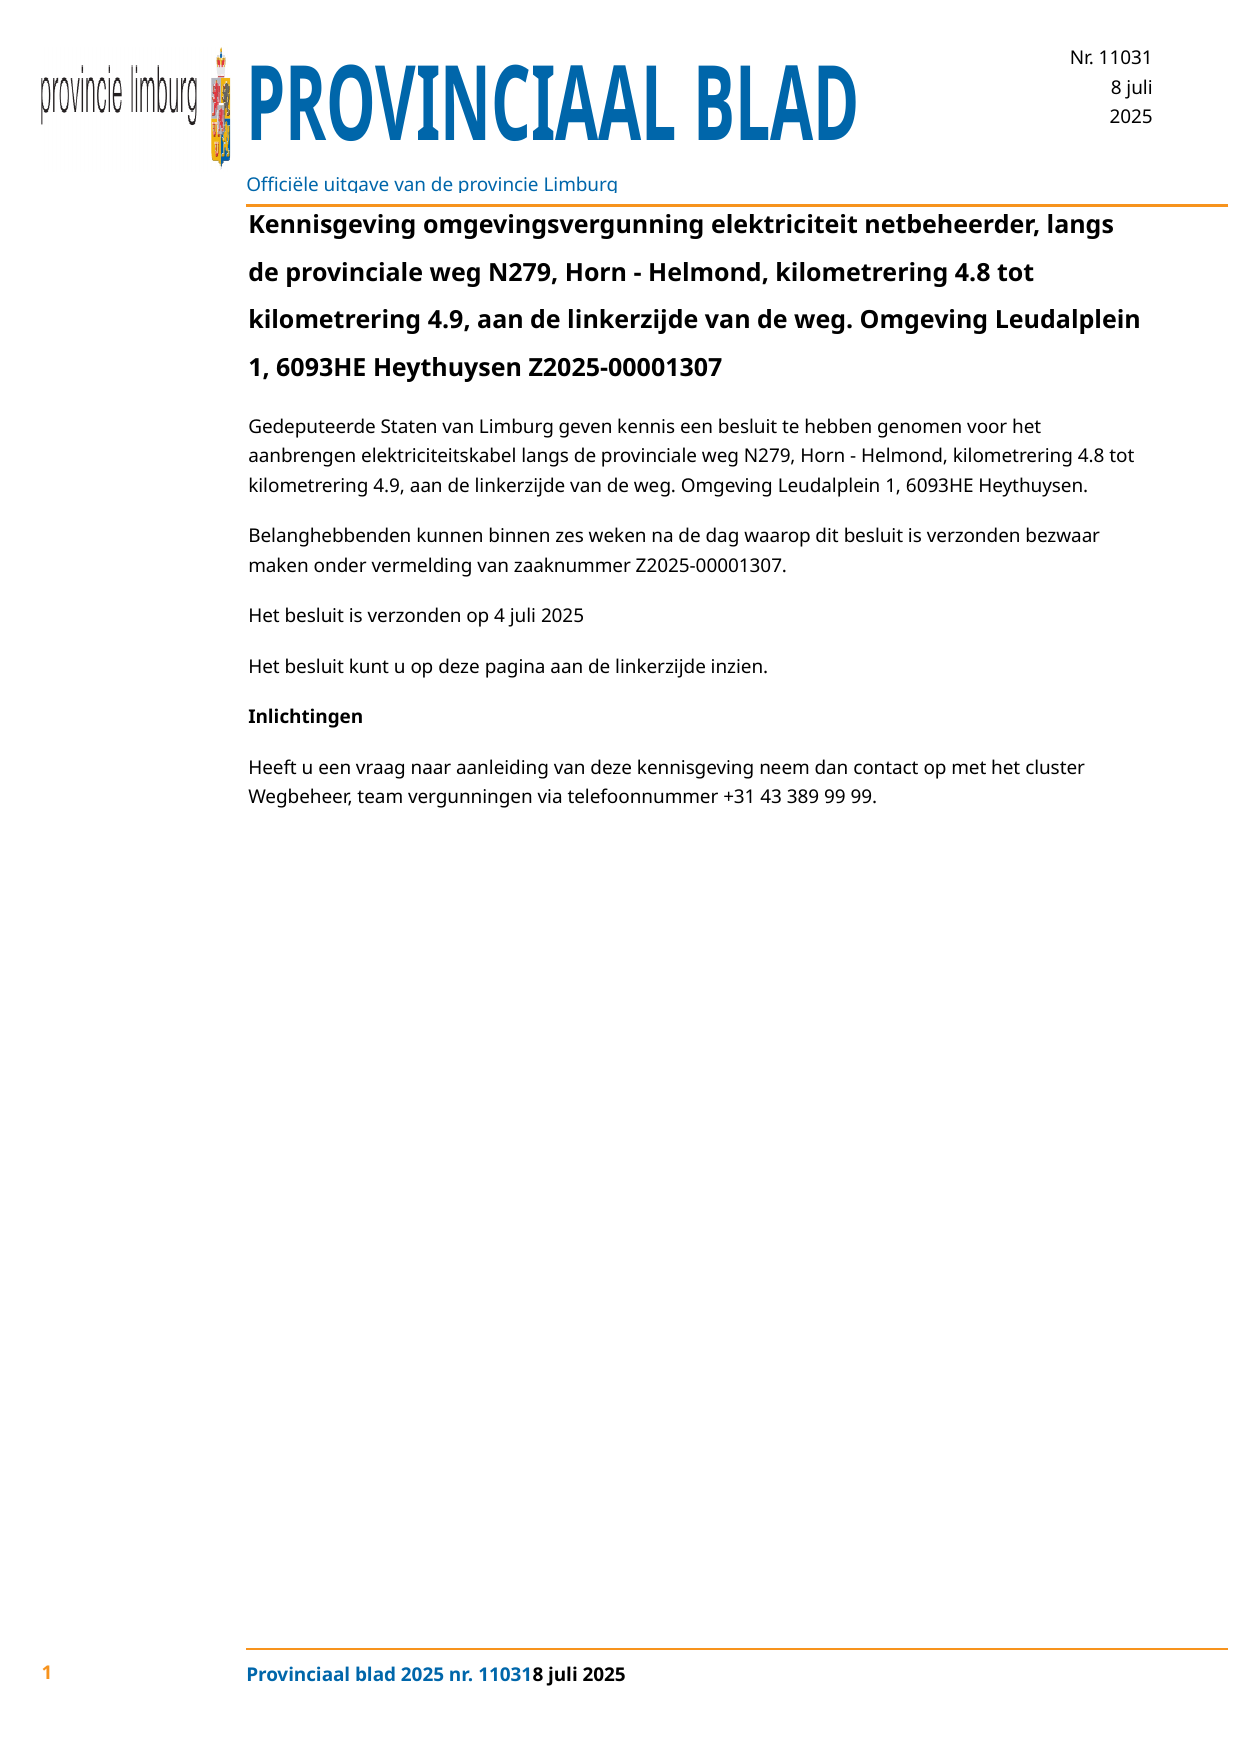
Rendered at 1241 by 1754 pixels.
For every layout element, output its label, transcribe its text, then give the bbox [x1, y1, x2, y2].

text Gedeputeerde Staten van Limburg geven kennis een besluit te hebben genomen voor het aanbrengen elektriciteitskabel langs de provinciale weg N279, Horn - Helmond, kilometrering 4.8 tot kilometrering 4.9, aan de linkerzijde van de weg. Omgeving Leudalplein 1, 6093HE Heythuysen. [248, 413, 1152, 498]
text Het besluit is verzonden op 4 juli 2025 [248, 603, 1152, 628]
text Kennisgeving omgevingsvergunning elektriciteit netbeheerder, langs de provinciale weg N279, Horn - Helmond, kilometrering 4.8 tot kilometrering 4.9, aan de linkerzijde van de weg. Omgeving Leudalplein 1, 6093HE Heythuysen Z2025-00001307 [248, 207, 1152, 384]
text Heeft u een vraag naar aanleiding van deze kennisgeving neem dan contact op met het cluster Wegbeheer, team vergunningen via telefoonnummer +31 43 389 99 99. [248, 754, 1152, 809]
text Belanghebbenden kunnen binnen zes weken na de dag waarop dit besluit is verzonden bezwaar maken onder vermelding van zaaknummer Z2025-00001307. [248, 523, 1152, 578]
text Het besluit kunt u op deze pagina aan de linkerzijde inzien. [248, 653, 1152, 679]
picture [41, 47, 231, 172]
text Inlichtingen [248, 703, 1152, 729]
